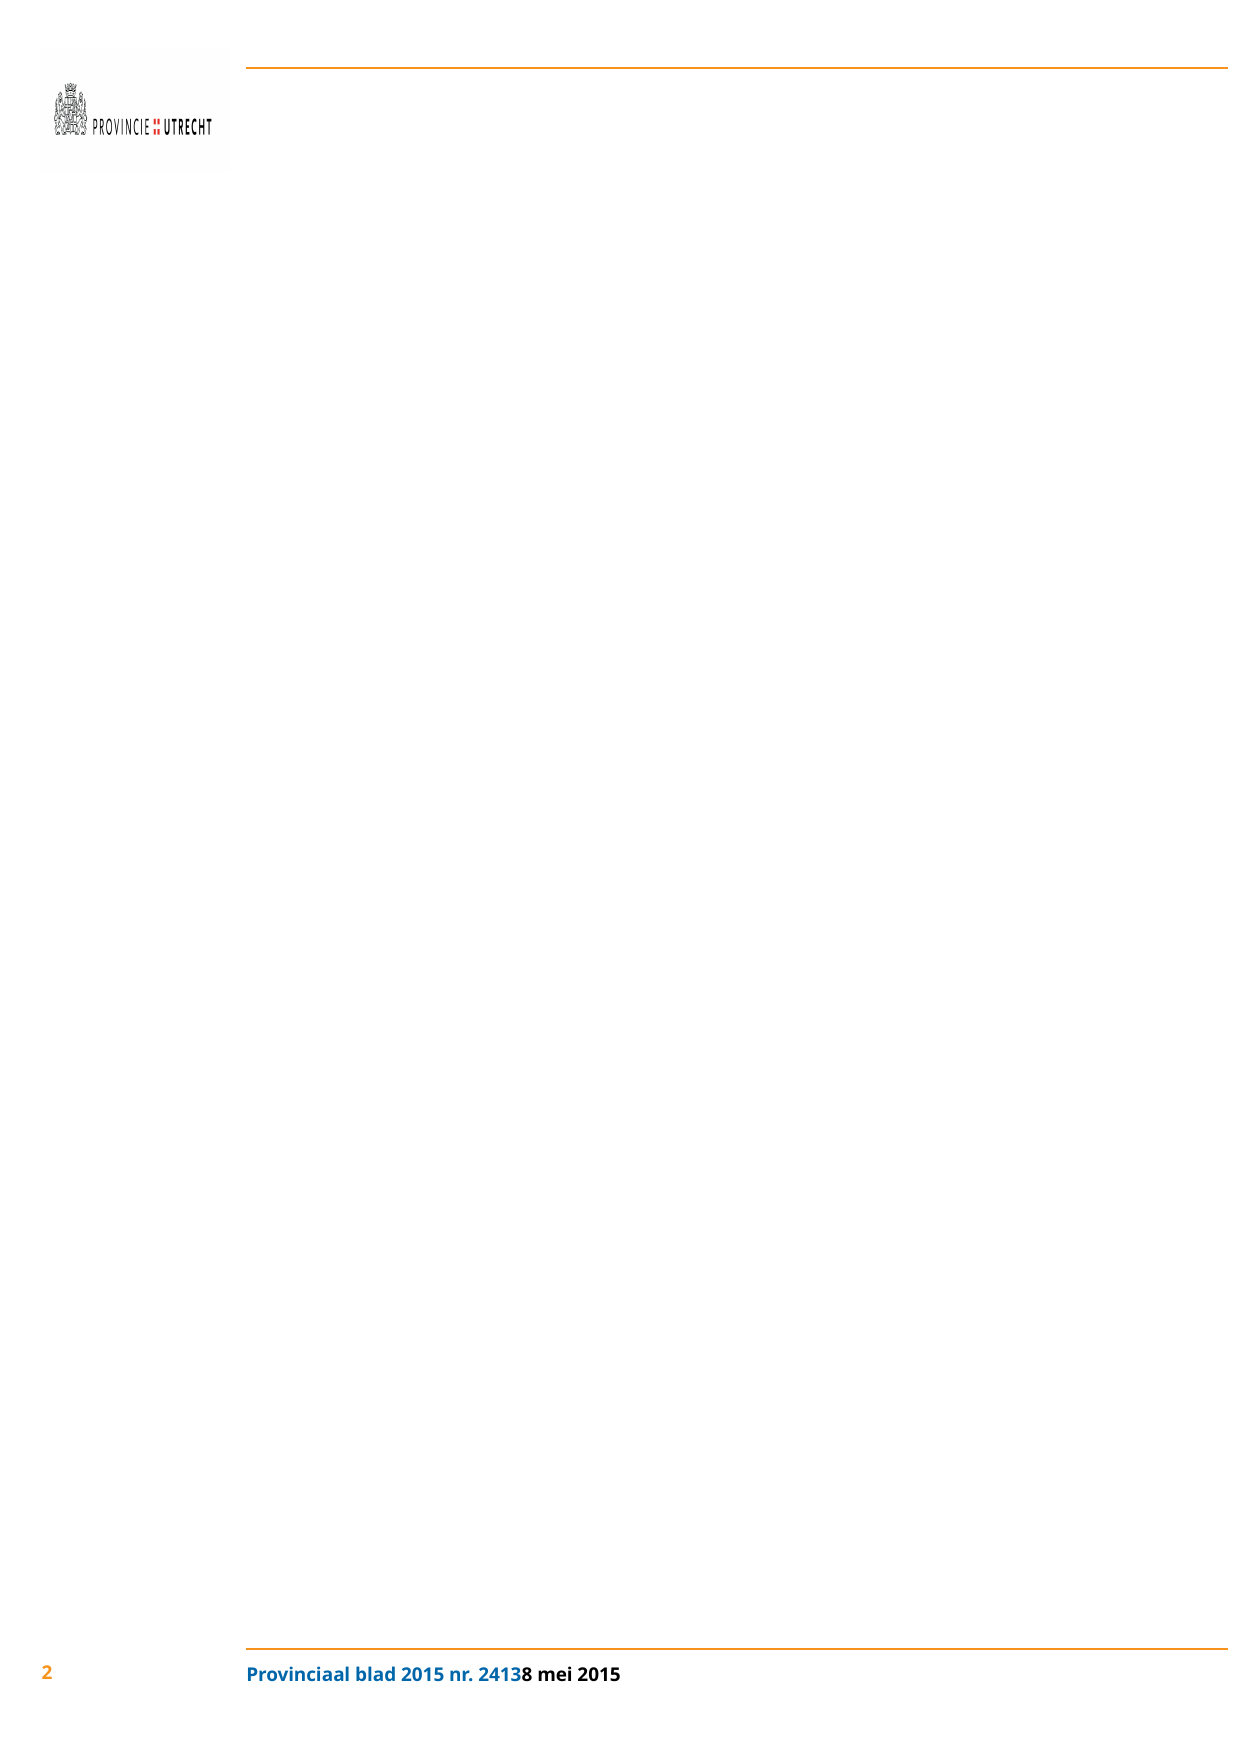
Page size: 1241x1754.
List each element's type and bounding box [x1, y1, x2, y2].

picture [41, 47, 231, 172]
